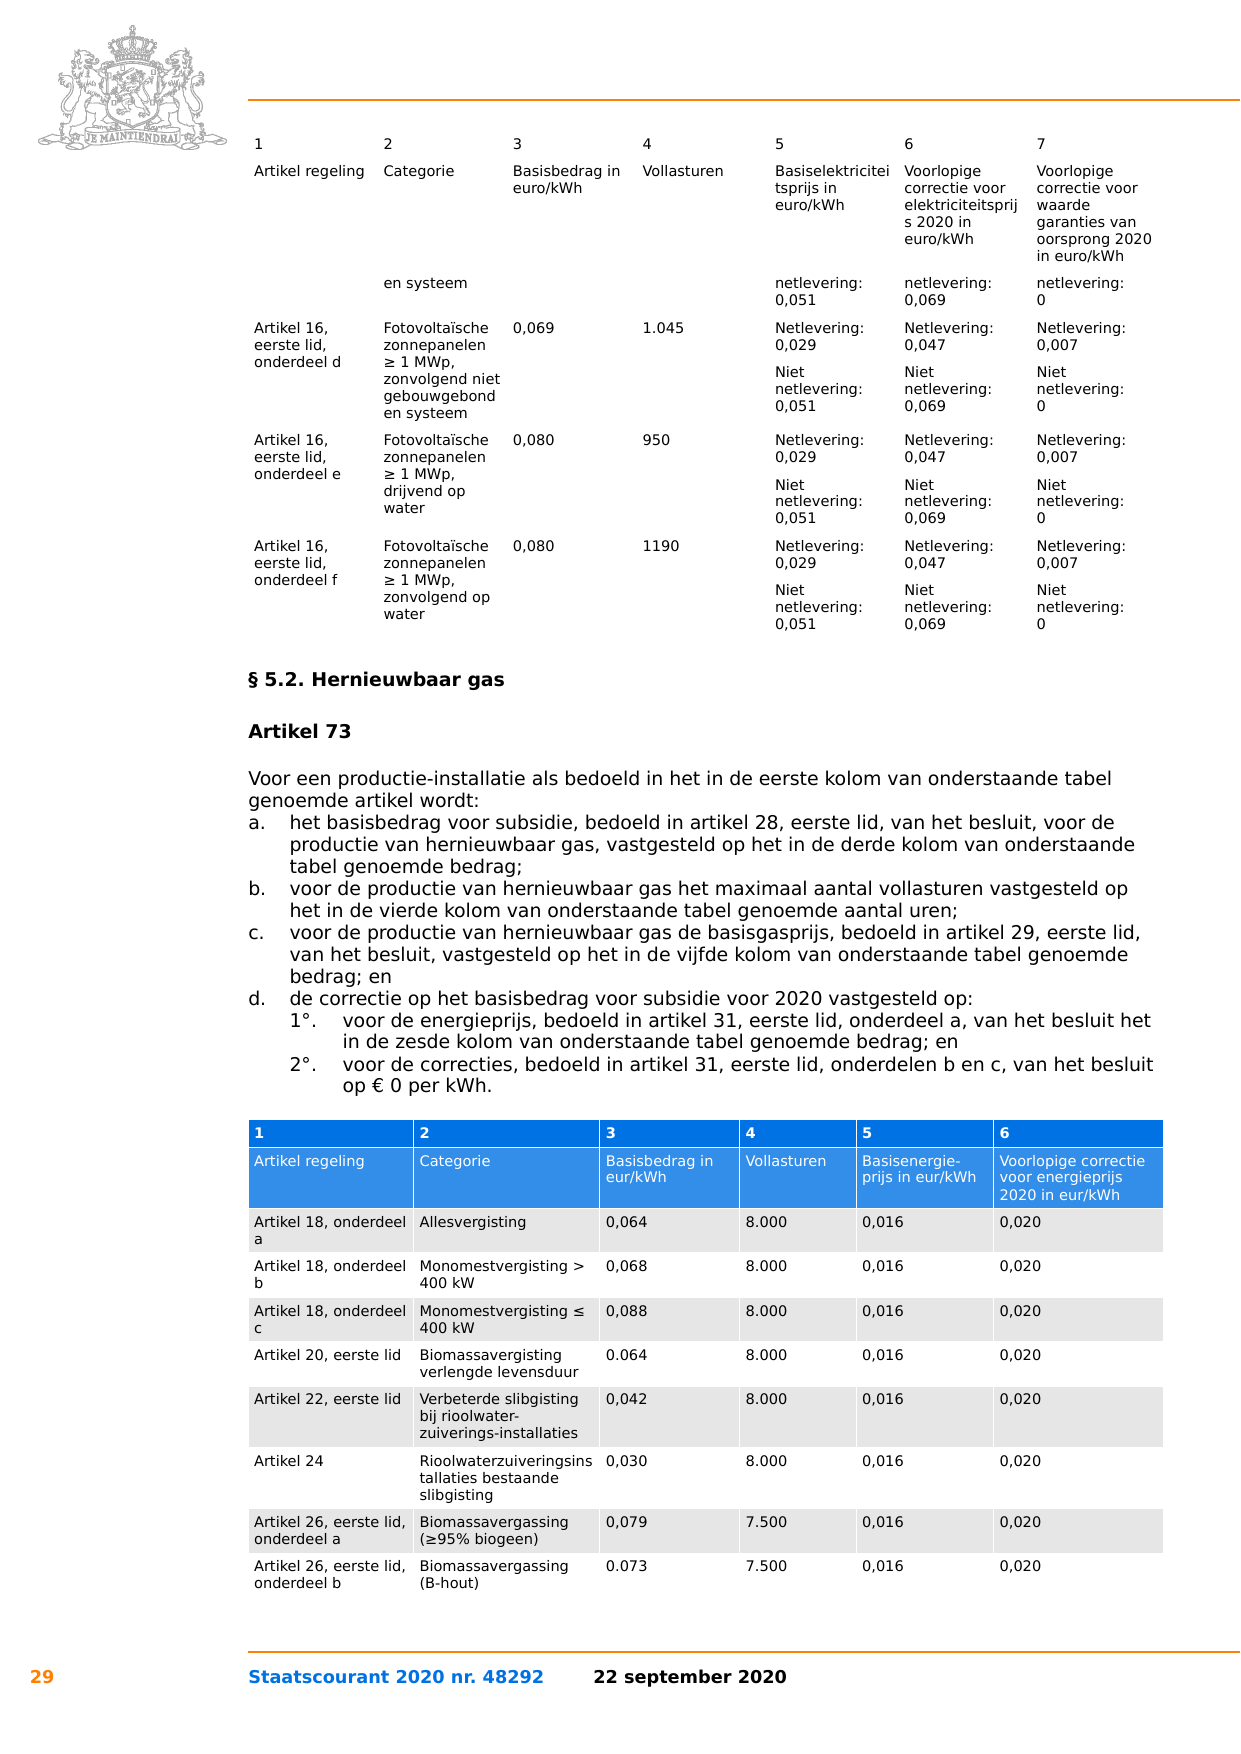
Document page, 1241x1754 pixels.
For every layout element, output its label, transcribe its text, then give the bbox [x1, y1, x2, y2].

table_cell Fotovoltaïsche zonnepanelen ≥ 1 MWp, drijvend op water [378, 427, 506, 532]
table_cell Rioolwaterzuiveringsinstallaties bestaande slibgisting [414, 1448, 599, 1508]
table_header 1 [249, 1120, 413, 1147]
table_cell Allesvergisting [414, 1209, 599, 1252]
table_cell 8.000 [740, 1254, 856, 1297]
table_cell Artikel 26, eerste lid, onderdeel b [249, 1554, 413, 1597]
table_cell Biomassavergassing (B-hout) [414, 1554, 599, 1597]
table_cell 0,020 [994, 1387, 1163, 1447]
table_cell Netlevering: 0,007 [1031, 427, 1163, 471]
table_cell 0,064 [600, 1209, 739, 1252]
text 2°. voor de correcties, bedoeld in artikel 31, eerste lid, onderdelen b en c, van het besluit op € 0 per kWh. [289, 1053, 1163, 1097]
text b. voor de productie van hernieuwbaar gas het maximaal aantal vollasturen vastgesteld op het in de vierde kolom van onderstaande tabel genoemde aantal uren; [248, 878, 1163, 922]
table_header 5 [857, 1120, 993, 1147]
table_cell Biomassavergassing (≥95% biogeen) [414, 1509, 599, 1553]
table_header 2 [378, 131, 506, 157]
table_cell Niet netlevering: 0,069 [899, 472, 1030, 532]
table_cell Niet netlevering: 0 [1031, 578, 1163, 638]
text Voor een productie-installatie als bedoeld in het in de eerste kolom van onderstaande tabel genoemde artikel wordt: [248, 768, 1163, 812]
subtitle Artikel 73 [248, 721, 1163, 743]
table_cell [507, 271, 636, 314]
table_cell 0,016 [857, 1387, 993, 1447]
table_cell 0,069 [507, 315, 636, 426]
table_cell Netlevering: 0,047 [899, 315, 1030, 358]
table_cell Artikel 16, eerste lid, onderdeel d [249, 315, 377, 426]
table_cell netlevering: 0,069 [899, 271, 1030, 314]
table_cell Vollasturen [740, 1148, 856, 1208]
table_cell Niet netlevering: 0,051 [769, 359, 898, 426]
table_header 1 [249, 131, 377, 157]
table_header 6 [994, 1120, 1163, 1147]
table_cell Voorlopige correctie voor energieprijs 2020 in eur/kWh [994, 1148, 1163, 1208]
table_cell 8.000 [740, 1209, 856, 1252]
table_cell 0,080 [507, 533, 636, 638]
table_cell Artikel 18, onderdeel b [249, 1254, 413, 1297]
table_cell Netlevering: 0,029 [769, 533, 898, 576]
table_cell Artikel regeling [249, 1148, 413, 1208]
table_cell 0,030 [600, 1448, 739, 1508]
table_cell Fotovoltaïsche zonnepanelen ≥ 1 MWp, zonvolgend op water [378, 533, 506, 638]
table_cell 950 [637, 427, 768, 532]
table_cell Netlevering: 0,047 [899, 533, 1030, 576]
table_cell 8.000 [740, 1387, 856, 1447]
table_cell Artikel 16, eerste lid, onderdeel e [249, 427, 377, 532]
table_header 3 [600, 1120, 739, 1147]
table_header 2 [414, 1120, 599, 1147]
table_cell Netlevering: 0,029 [769, 315, 898, 358]
table_cell Biomassavergisting verlengde levensduur [414, 1342, 599, 1386]
table_cell 0,020 [994, 1254, 1163, 1297]
table_cell Niet netlevering: 0,051 [769, 578, 898, 638]
table_cell 0,020 [994, 1448, 1163, 1508]
table_cell 0,042 [600, 1387, 739, 1447]
text a. het basisbedrag voor subsidie, bedoeld in artikel 28, eerste lid, van het besluit, voor de productie van hernieuwbaar gas, vastgesteld op het in de derde kolom van onderstaande tabel genoemde bedrag; [248, 812, 1163, 878]
table_cell 8.000 [740, 1448, 856, 1508]
table_cell 0,016 [857, 1448, 993, 1508]
table_header 7 [1031, 131, 1163, 157]
table_cell Verbeterde slibgisting bij rioolwater-zuiverings-installaties [414, 1387, 599, 1447]
table_cell Artikel 18, onderdeel c [249, 1298, 413, 1341]
table_cell 0,020 [994, 1554, 1163, 1597]
text c. voor de productie van hernieuwbaar gas de basisgasprijs, bedoeld in artikel 29, eerste lid, van het besluit, vastgesteld op het in de vijfde kolom van onderstaande tabel genoemde bedrag; en [248, 922, 1163, 987]
table_cell 0.073 [600, 1554, 739, 1597]
table_cell Artikel 18, onderdeel a [249, 1209, 413, 1252]
table_cell Niet netlevering: 0 [1031, 472, 1163, 532]
table_cell Fotovoltaïsche zonnepanelen ≥ 1 MWp, zonvolgend niet gebouwgebonden systeem [378, 315, 506, 426]
table_cell Netlevering: 0,007 [1031, 533, 1163, 576]
table_cell netlevering: 0,051 [769, 271, 898, 314]
table_cell 1190 [637, 533, 768, 638]
table_cell Vollasturen [637, 158, 768, 269]
table_cell Categorie [414, 1148, 599, 1208]
table_cell Artikel regeling [249, 158, 377, 269]
table_cell Niet netlevering: 0,069 [899, 359, 1030, 426]
table_cell 8.000 [740, 1342, 856, 1386]
table_cell 0,080 [507, 427, 636, 532]
table_cell [637, 271, 768, 314]
table_cell 0,016 [857, 1509, 993, 1553]
table_cell Netlevering: 0,047 [899, 427, 1030, 471]
table_cell Artikel 16, eerste lid, onderdeel f [249, 533, 377, 638]
table_cell 0,016 [857, 1342, 993, 1386]
table_cell Monomestvergisting ≤ 400 kW [414, 1298, 599, 1341]
table_cell 0,020 [994, 1342, 1163, 1386]
subtitle § 5.2. Hernieuwbaar gas [248, 669, 1163, 691]
table_header 4 [637, 131, 768, 157]
table_cell 8.000 [740, 1298, 856, 1341]
table_header 3 [507, 131, 636, 157]
table_cell 0,088 [600, 1298, 739, 1341]
table_cell Basisbedrag in eur/kWh [600, 1148, 739, 1208]
table_cell 0,016 [857, 1298, 993, 1341]
table_cell Netlevering: 0,029 [769, 427, 898, 471]
table_cell Netlevering: 0,007 [1031, 315, 1163, 358]
table_cell 0,020 [994, 1509, 1163, 1553]
table_cell 0,020 [994, 1209, 1163, 1252]
table_cell 0,016 [857, 1209, 993, 1252]
text d. de correctie op het basisbedrag voor subsidie voor 2020 vastgesteld op: [248, 987, 1163, 1009]
table_cell Artikel 24 [249, 1448, 413, 1508]
table_header 6 [899, 131, 1030, 157]
table_cell Monomestvergisting > 400 kW [414, 1254, 599, 1297]
table_cell en systeem [378, 271, 506, 314]
table_cell 0,079 [600, 1509, 739, 1553]
table_cell 1.045 [637, 315, 768, 426]
table_cell Categorie [378, 158, 506, 269]
table_cell Basisenergie-prijs in eur/kWh [857, 1148, 993, 1208]
text 1°. voor de energieprijs, bedoeld in artikel 31, eerste lid, onderdeel a, van het besluit het in de zesde kolom van onderstaande tabel genoemde bedrag; en [289, 1009, 1163, 1053]
table_cell 0,016 [857, 1554, 993, 1597]
table_cell Artikel 22, eerste lid [249, 1387, 413, 1447]
table_cell netlevering: 0 [1031, 271, 1163, 314]
table_header 4 [740, 1120, 856, 1147]
table_header 5 [769, 131, 898, 157]
table_cell Niet netlevering: 0,069 [899, 578, 1030, 638]
table_cell 0,016 [857, 1254, 993, 1297]
table_cell Niet netlevering: 0 [1031, 359, 1163, 426]
table_cell 7.500 [740, 1509, 856, 1553]
table_cell Artikel 20, eerste lid [249, 1342, 413, 1386]
table_cell 7.500 [740, 1554, 856, 1597]
table_cell Voorlopige correctie voor waarde garanties van oorsprong 2020 in euro/kWh [1031, 158, 1163, 269]
table_cell 0,020 [994, 1298, 1163, 1341]
table_cell Voorlopige correctie voor elektriciteitsprijs 2020 in euro/kWh [899, 158, 1030, 269]
picture [38, 25, 227, 150]
table_cell Niet netlevering: 0,051 [769, 472, 898, 532]
table_cell 0.064 [600, 1342, 739, 1386]
table_cell 0,068 [600, 1254, 739, 1297]
table_cell Basisbedrag in euro/kWh [507, 158, 636, 269]
table_cell Basiselektriciteitsprijs in euro/kWh [769, 158, 898, 269]
table_cell [249, 271, 377, 314]
table_cell Artikel 26, eerste lid, onderdeel a [249, 1509, 413, 1553]
